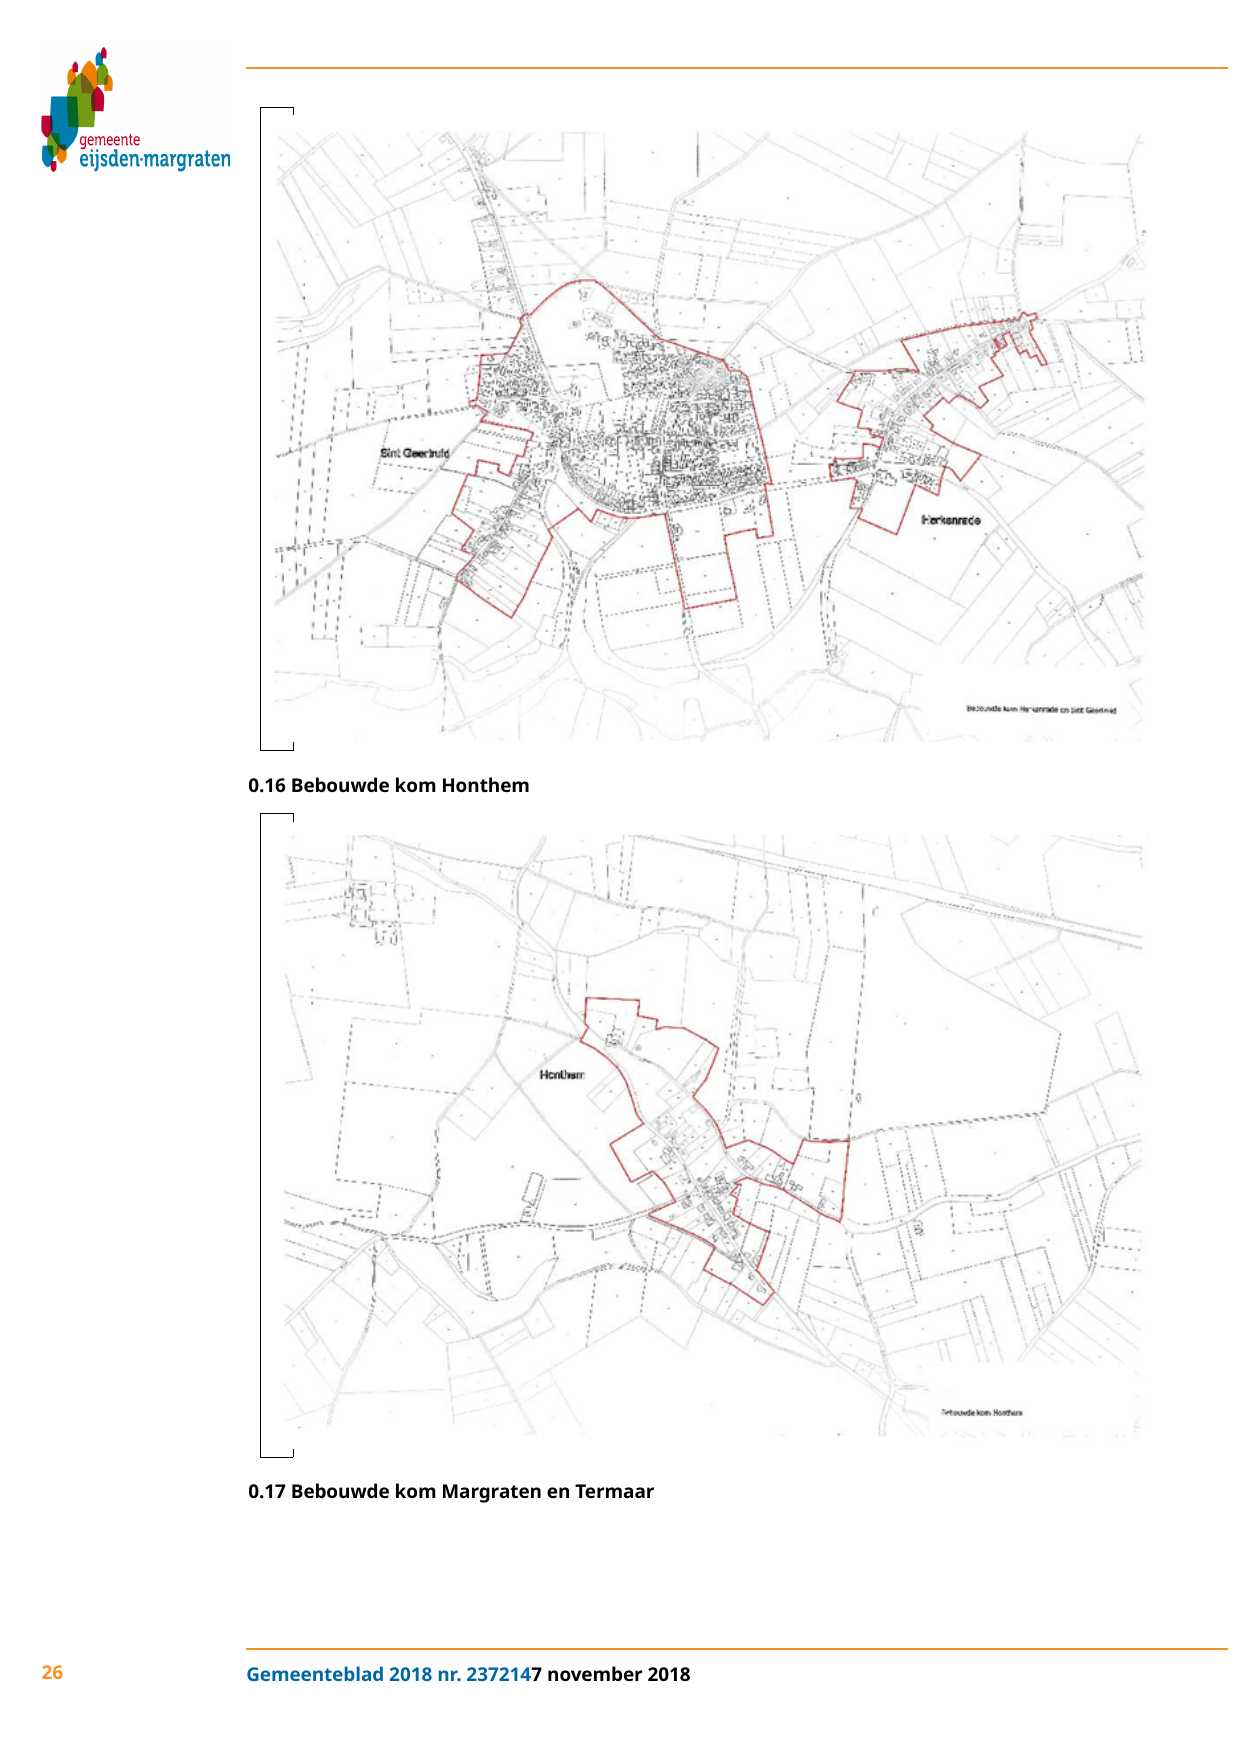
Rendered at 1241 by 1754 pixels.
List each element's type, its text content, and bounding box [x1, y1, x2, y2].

picture [268, 115, 1155, 742]
text 0.17 Bebouwde kom Margraten en Termaar [248, 1478, 1152, 1504]
picture [268, 822, 1155, 1449]
text 0.16 Bebouwde kom Honthem [248, 772, 1152, 798]
picture [41, 47, 231, 172]
